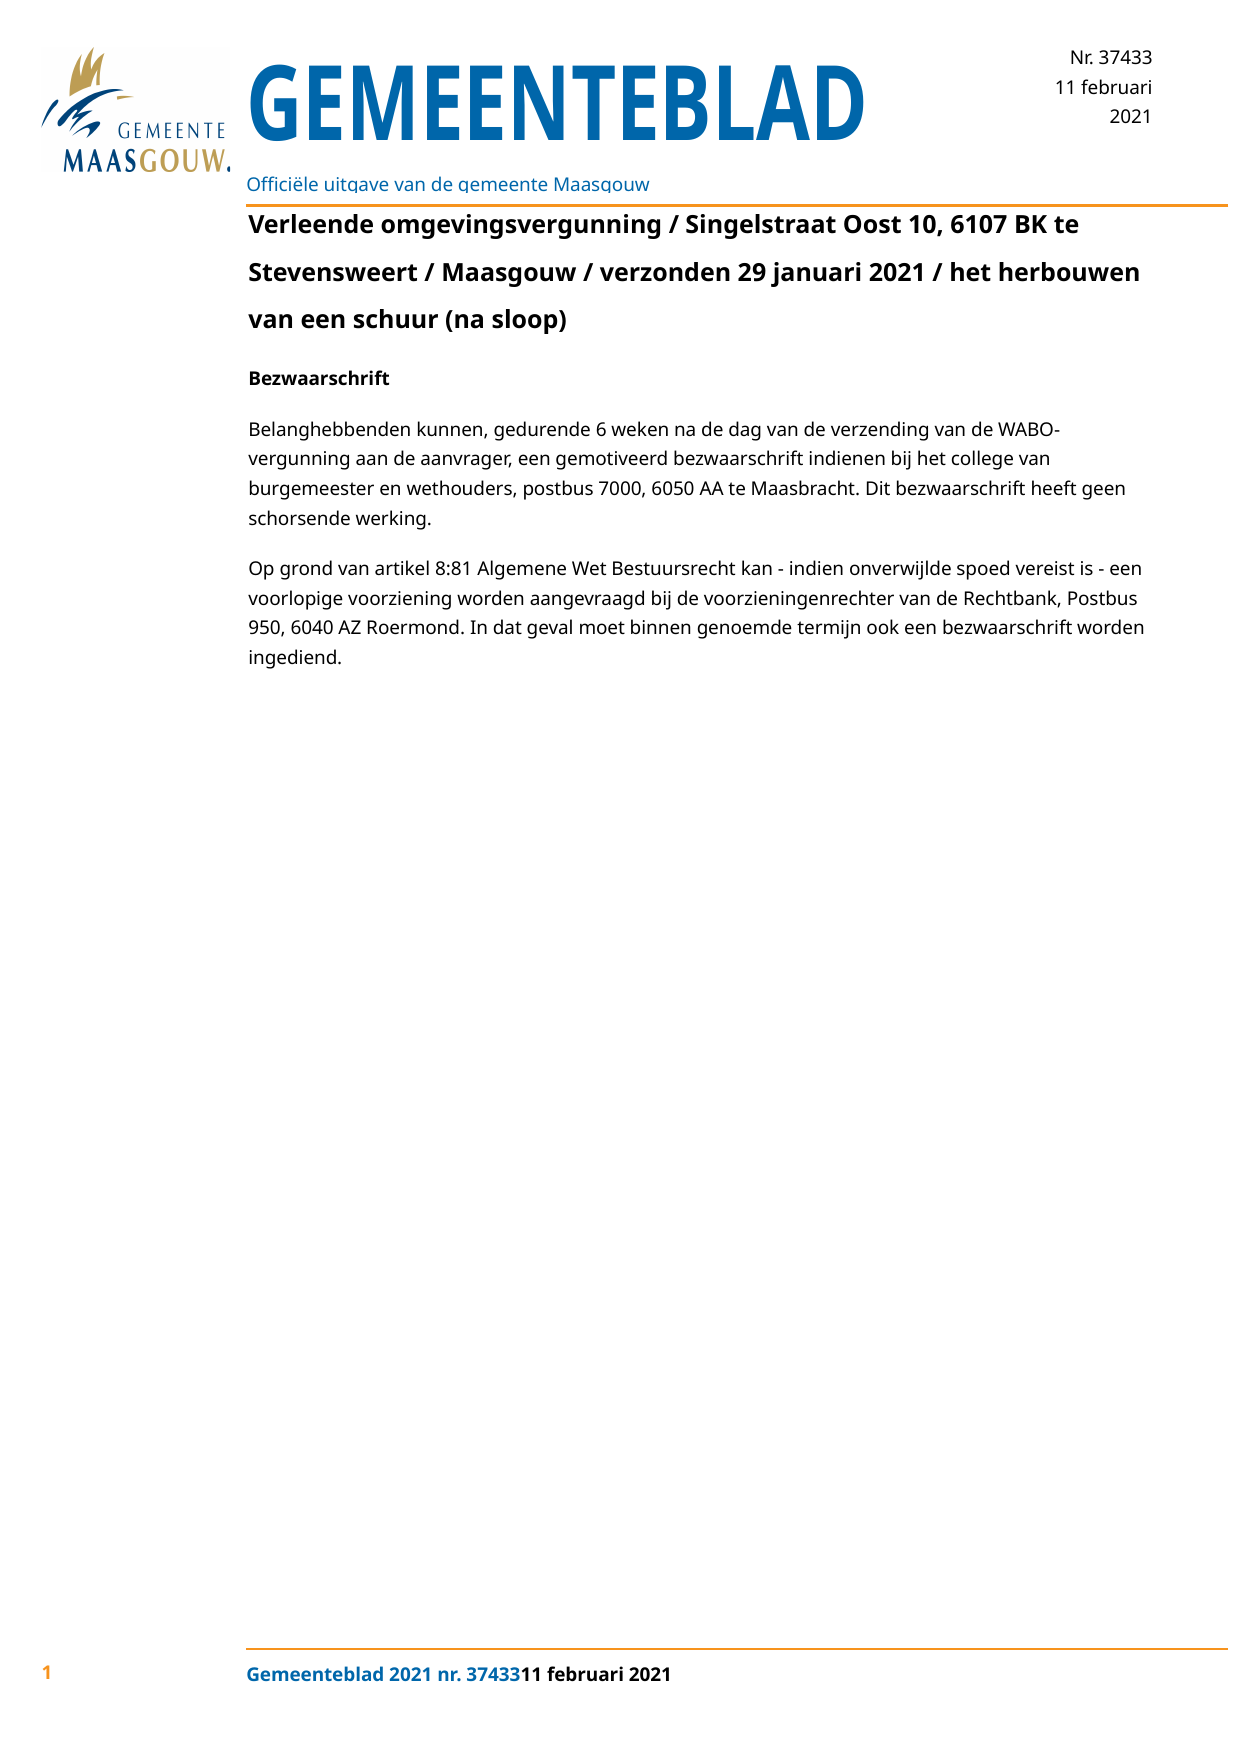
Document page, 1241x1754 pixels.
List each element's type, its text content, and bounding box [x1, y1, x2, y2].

text Op grond van artikel 8:81 Algemene Wet Bestuursrecht kan - indien onverwijlde spoed vereist is - een voorlopige voorziening worden aangevraagd bij de voorzieningenrechter van de Rechtbank, Postbus 950, 6040 AZ Roermond. In dat geval moet binnen genoemde termijn ook een bezwaarschrift worden ingediend. [248, 555, 1152, 669]
text Belanghebbenden kunnen, gedurende 6 weken na de dag van de verzending van de WABO-vergunning aan de aanvrager, een gemotiveerd bezwaarschrift indienen bij het college van burgemeester en wethouders, postbus 7000, 6050 AA te Maasbracht. Dit bezwaarschrift heeft geen schorsende werking. [248, 416, 1152, 530]
text Bezwaarschrift [248, 366, 1152, 391]
picture [41, 47, 231, 172]
text Verleende omgevingsvergunning / Singelstraat Oost 10, 6107 BK te Stevensweert / Maasgouw / verzonden 29 januari 2021 / het herbouwen van een schuur (na sloop) [248, 207, 1152, 336]
